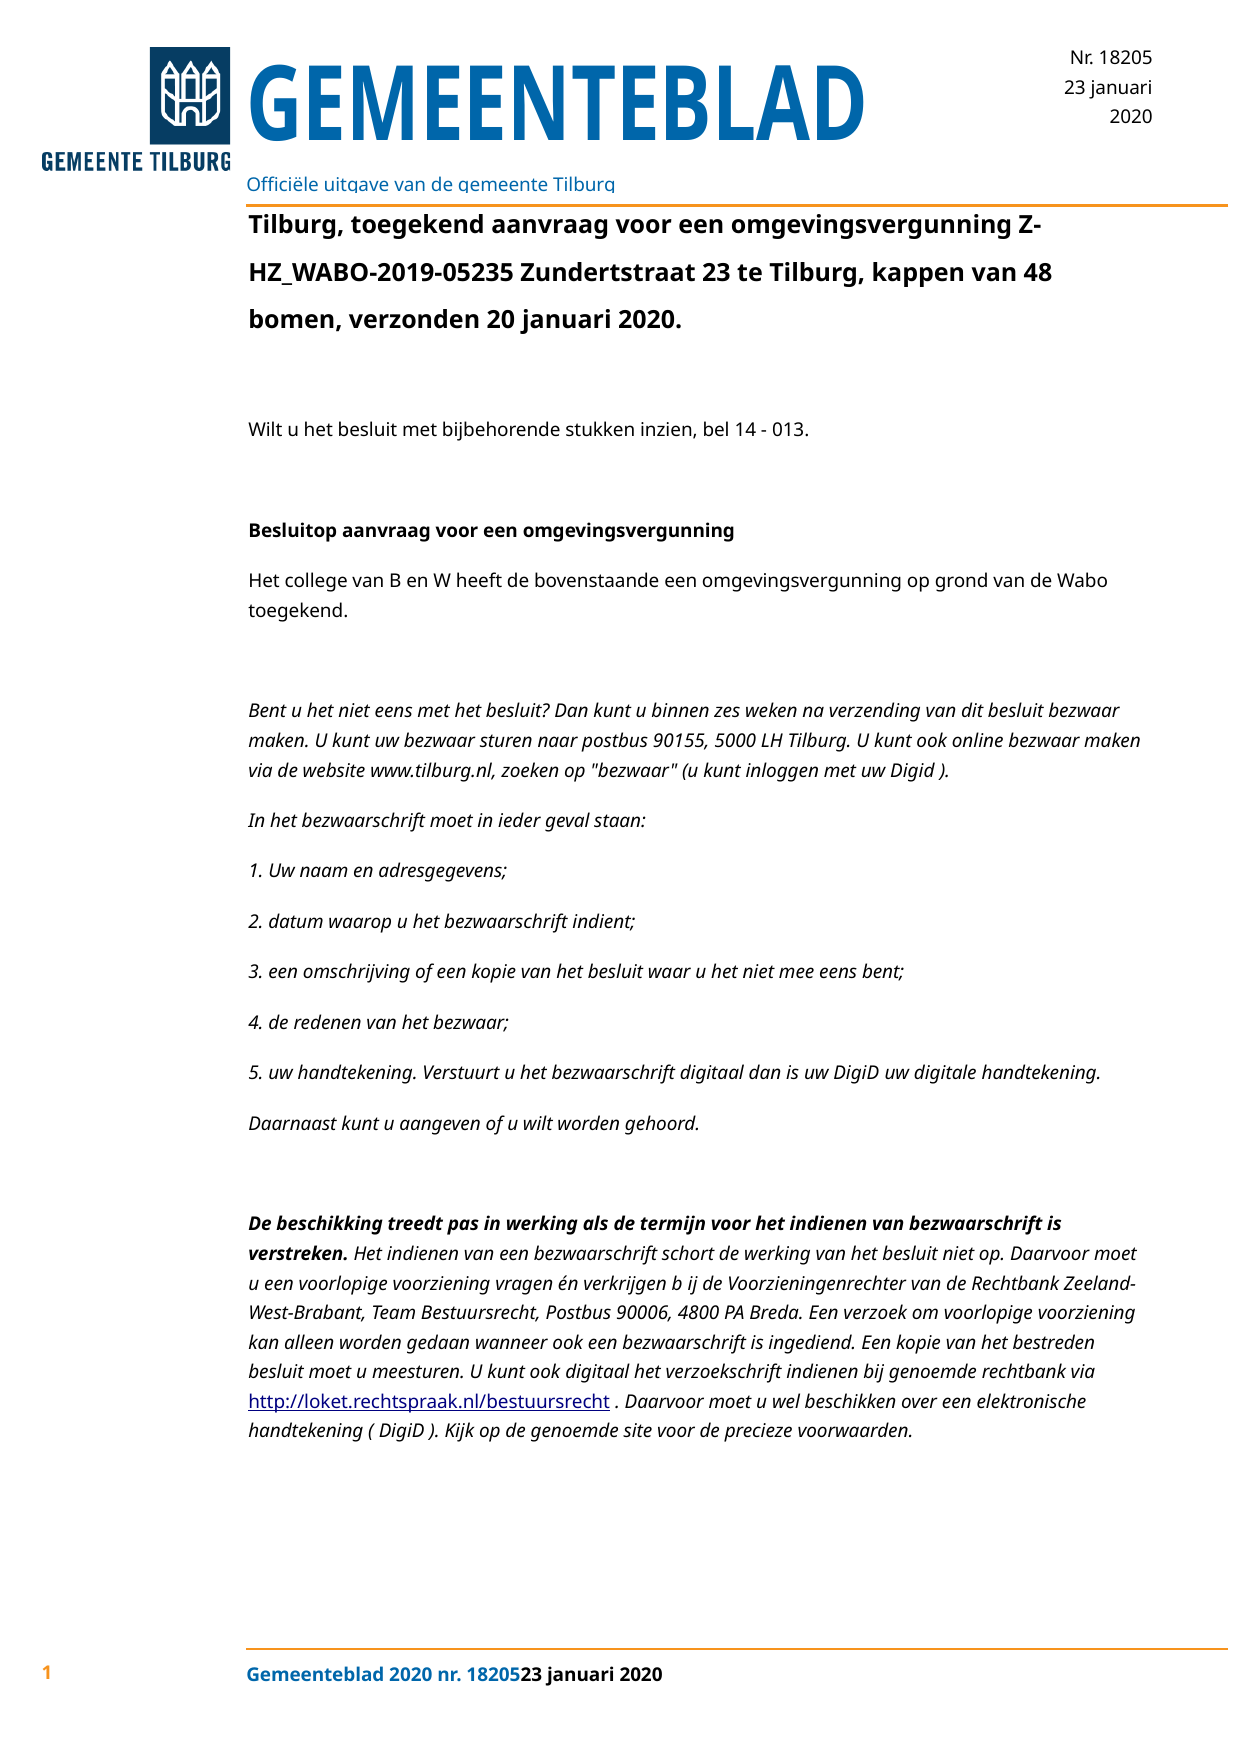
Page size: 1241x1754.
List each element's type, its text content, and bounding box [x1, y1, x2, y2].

picture [41, 47, 231, 172]
text Wilt u het besluit met bijbehorende stukken inzien, bel 14 - 013. [248, 416, 1152, 442]
text Het college van B en W heeft de bovenstaande een omgevingsvergunning op grond van de Wabo toegekend. [248, 567, 1152, 622]
text 2. datum waarop u het bezwaarschrift indient; [248, 908, 1152, 934]
text 1. Uw naam en adresgegevens; [248, 858, 1152, 883]
text Besluitop aanvraag voor een omgevingsvergunning [248, 517, 1152, 542]
text Tilburg, toegekend aanvraag voor een omgevingsvergunning Z-HZ_WABO-2019-05235 Zundertstraat 23 te Tilburg, kappen van 48 bomen, verzonden 20 januari 2020. [248, 207, 1152, 336]
text Bent u het niet eens met het besluit? Dan kunt u binnen zes weken na verzending van dit besluit bezwaar maken. U kunt uw bezwaar sturen naar postbus 90155, 5000 LH Tilburg. U kunt ook online bezwaar maken via de website www.tilburg.nl, zoeken op "bezwaar" (u kunt inloggen met uw Digid ). [248, 698, 1152, 782]
text 4. de redenen van het bezwaar; [248, 1009, 1152, 1034]
text In het bezwaarschrift moet in ieder geval staan: [248, 807, 1152, 833]
text Daarnaast kunt u aangeven of u wilt worden gehoord. [248, 1110, 1152, 1135]
text De beschikking treedt pas in werking als de termijn voor het indienen van bezwaarschrift is verstreken. Het indienen van een bezwaarschrift schort de werking van het besluit niet op. Daarvoor moet u een voorlopige voorziening vragen én verkrijgen b ij de Voorzieningenrechter van de Rechtbank Zeeland-West-Brabant, Team Bestuursrecht, Postbus 90006, 4800 PA Breda. Een verzoek om voorlopige voorziening kan alleen worden gedaan wanneer ook een bezwaarschrift is ingediend. Een kopie van het bestreden besluit moet u meesturen. U kunt ook digitaal het verzoekschrift indienen bij genoemde rechtbank via http://loket.rechtspraak.nl/bestuursrecht . Daarvoor moet u wel beschikken over een elektronische handtekening ( DigiD ). Kijk op de genoemde site voor de precieze voorwaarden. [248, 1211, 1152, 1443]
text 3. een omschrijving of een kopie van het besluit waar u het niet mee eens bent; [248, 958, 1152, 984]
text 5. uw handtekening. Verstuurt u het bezwaarschrift digitaal dan is uw DigiD uw digitale handtekening. [248, 1059, 1152, 1085]
